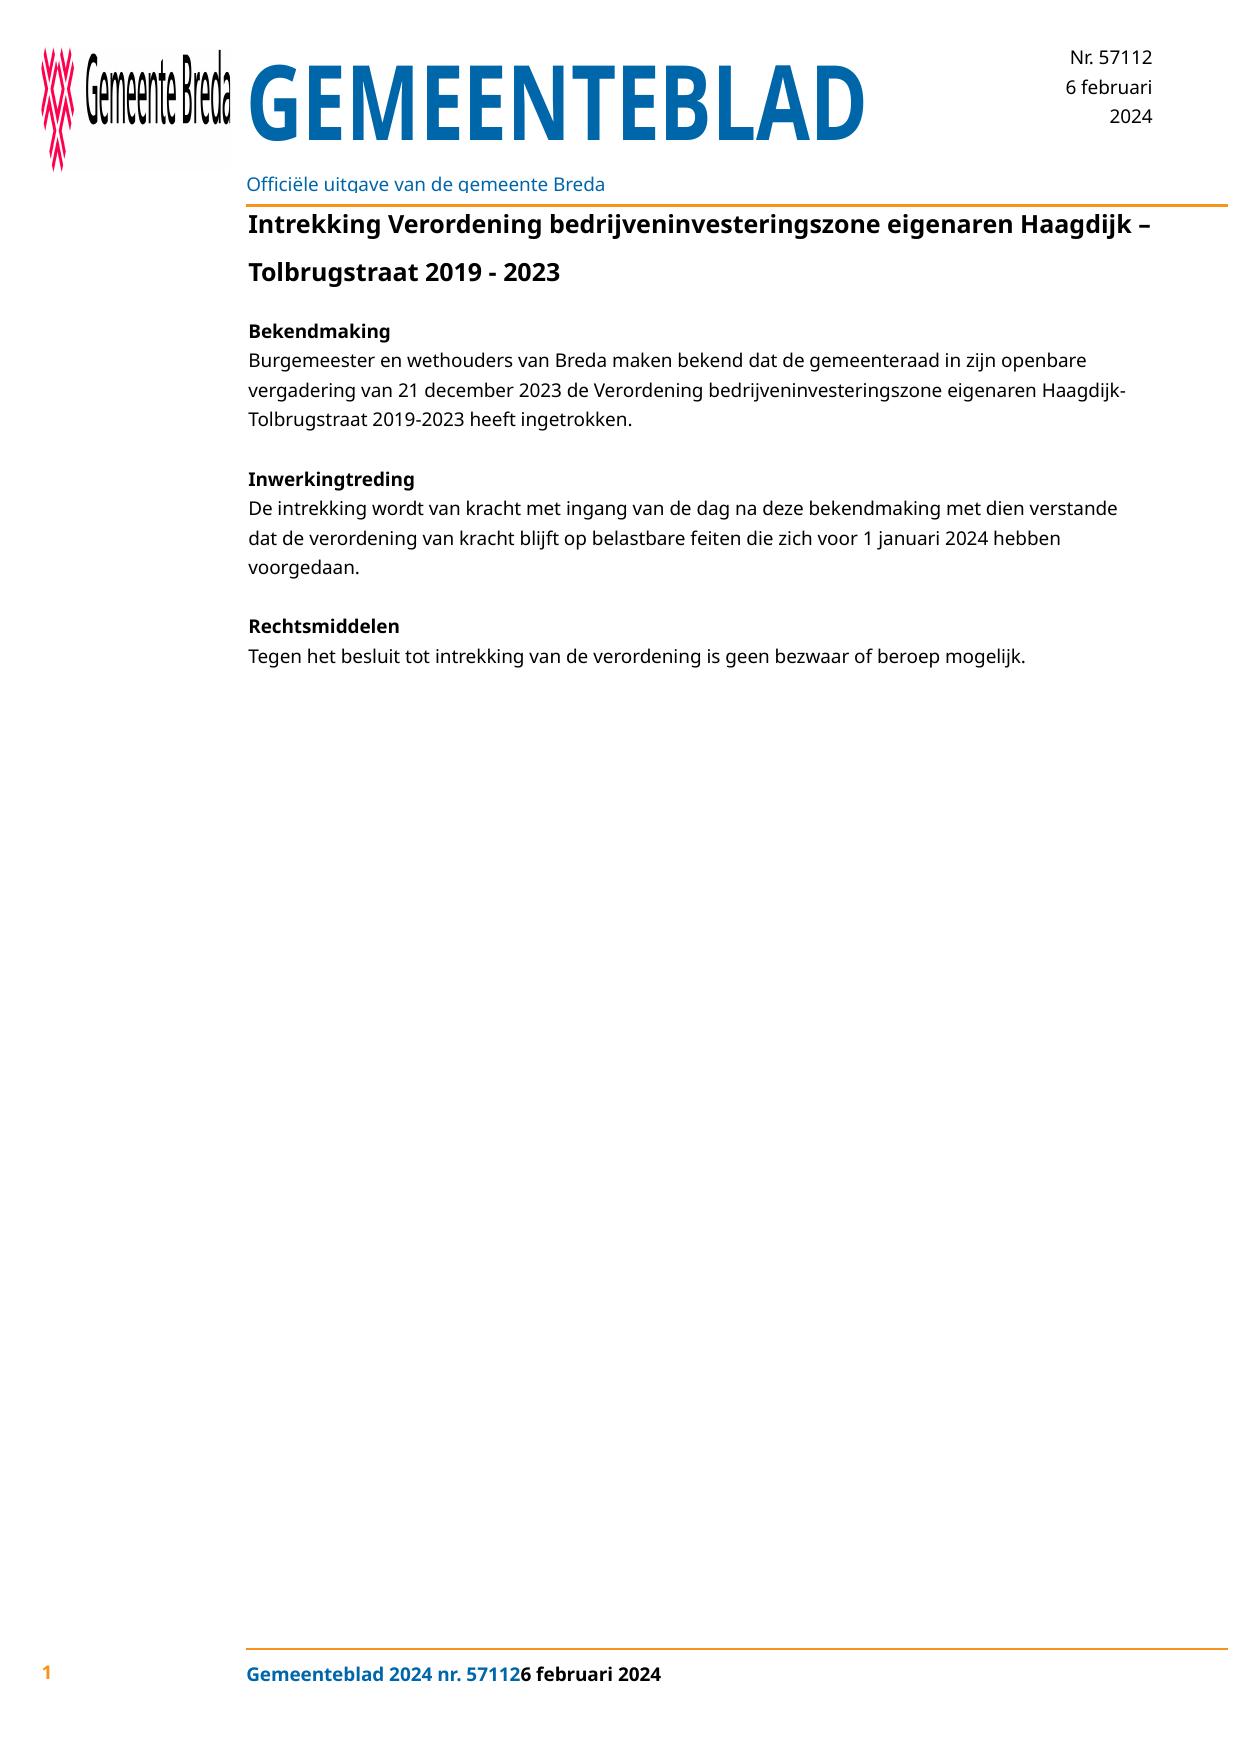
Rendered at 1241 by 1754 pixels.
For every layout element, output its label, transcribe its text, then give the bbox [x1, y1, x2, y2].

text Bekendmaking [248, 318, 1152, 344]
text Inwerkingtreding [248, 466, 1152, 492]
text De intrekking wordt van kracht met ingang van de dag na deze bekendmaking met dien verstande dat de verordening van kracht blijft op belastbare feiten die zich voor 1 januari 2024 hebben voorgedaan. [248, 495, 1152, 580]
picture [41, 47, 231, 172]
text Intrekking Verordening bedrijveninvesteringszone eigenaren Haagdijk – Tolbrugstraat 2019 - 2023 [248, 207, 1152, 288]
text Burgemeester en wethouders van Breda maken bekend dat de gemeenteraad in zijn openbare vergadering van 21 december 2023 de Verordening bedrijveninvesteringszone eigenaren Haagdijk-Tolbrugstraat 2019-2023 heeft ingetrokken. [248, 347, 1152, 432]
text Rechtsmiddelen [248, 614, 1152, 639]
text Tegen het besluit tot intrekking van de verordening is geen bezwaar of beroep mogelijk. [248, 643, 1152, 669]
